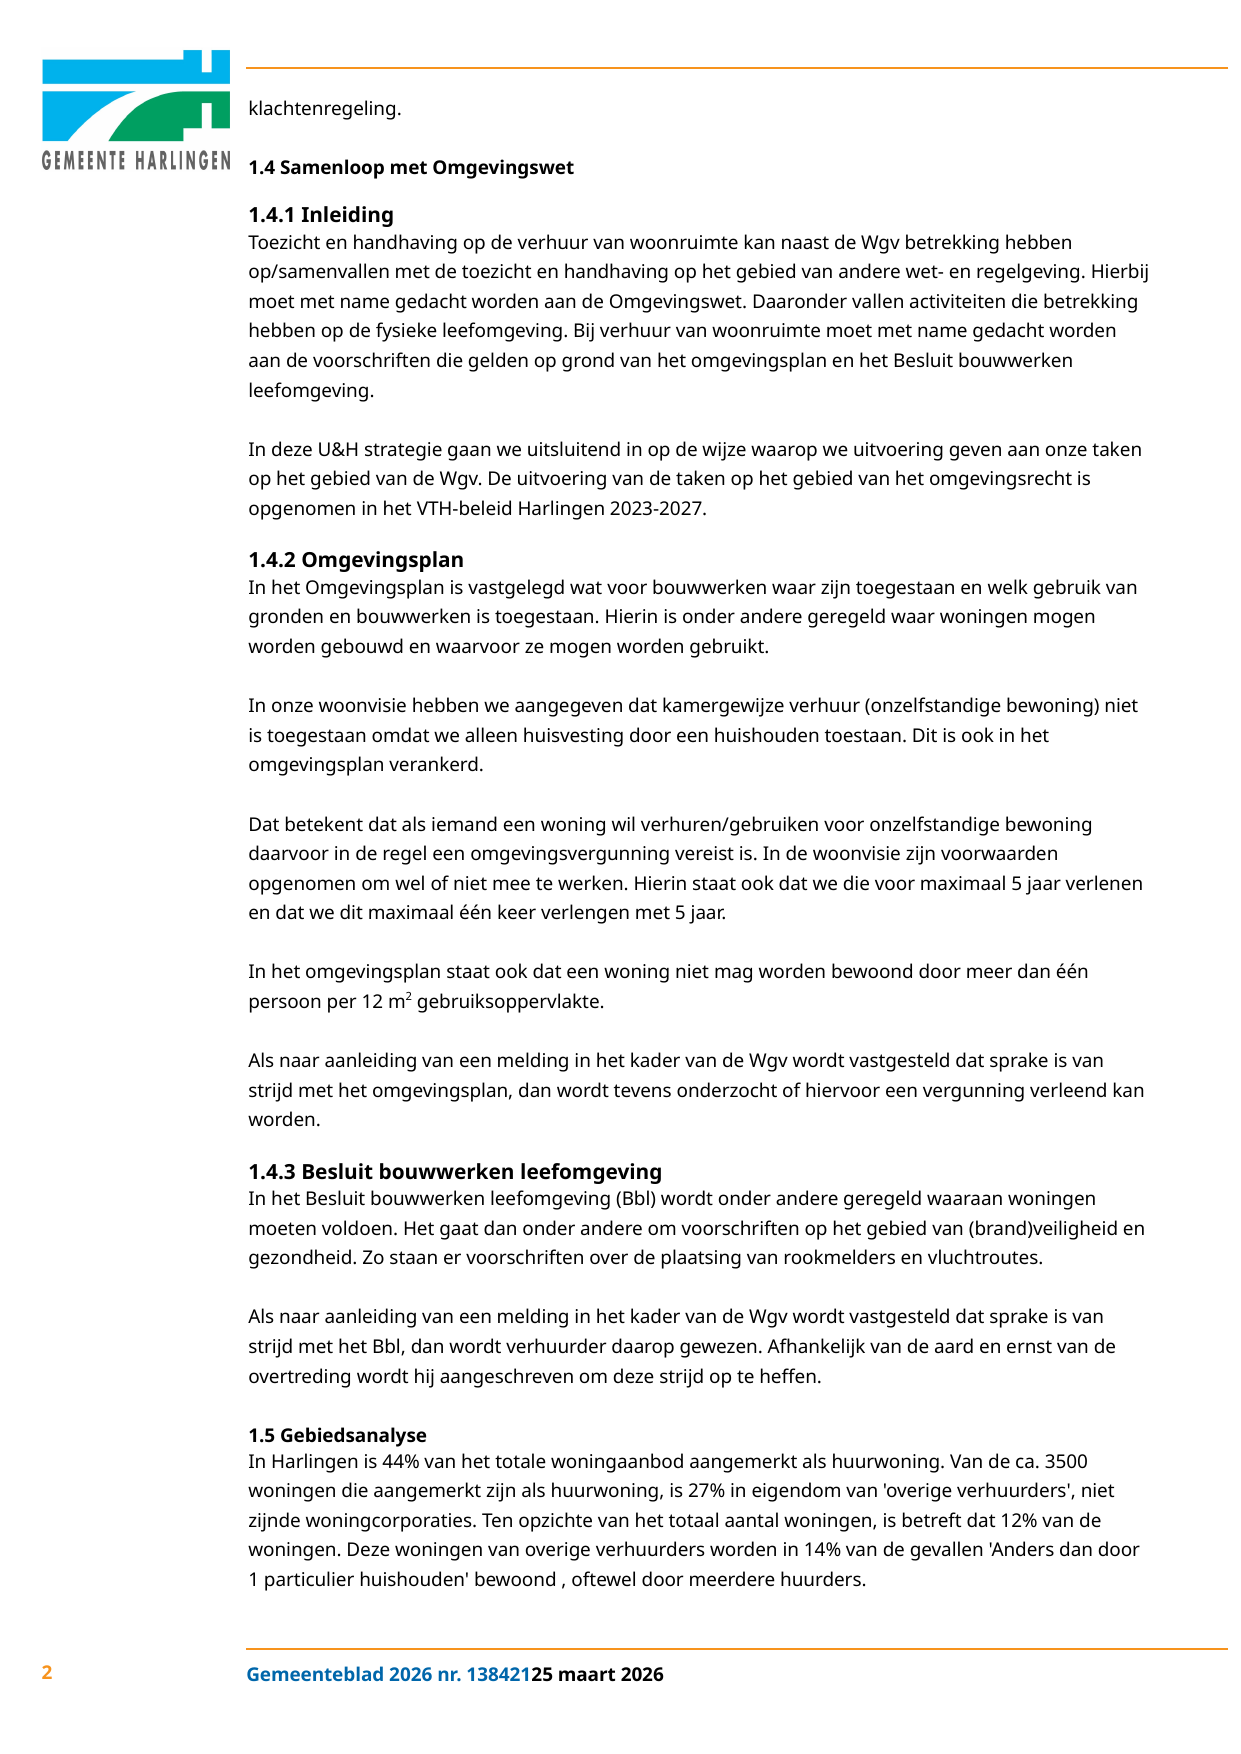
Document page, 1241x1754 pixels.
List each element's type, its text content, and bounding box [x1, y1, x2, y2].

text 1.5 Gebiedsanalyse [248, 1422, 1152, 1448]
text 1.4.2 Omgevingsplan [248, 546, 1152, 574]
text In deze U&H strategie gaan we uitsluitend in op de wijze waarop we uitvoering geven aan onze taken op het gebied van de Wgv. De uitvoering van de taken op het gebied van het omgevingsrecht is opgenomen in het VTH-beleid Harlingen 2023-2027. [248, 436, 1152, 521]
text 1.4.3 Besluit bouwwerken leefomgeving [248, 1157, 1152, 1185]
text Als naar aanleiding van een melding in het kader van de Wgv wordt vastgesteld dat sprake is van strijd met het Bbl, dan wordt verhuurder daarop gewezen. Afhankelijk van de aard en ernst van de overtreding wordt hij aangeschreven om deze strijd op te heffen. [248, 1304, 1152, 1389]
text 1.4 Samenloop met Omgevingswet [248, 154, 1152, 180]
text In het Besluit bouwwerken leefomgeving (Bbl) wordt onder andere geregeld waaraan woningen moeten voldoen. Het gaat dan onder andere om voorschriften op het gebied van (brand)veiligheid en gezondheid. Zo staan er voorschriften over de plaatsing van rookmelders en vluchtroutes. [248, 1185, 1152, 1270]
text In onze woonvisie hebben we aangegeven dat kamergewijze verhuur (onzelfstandige bewoning) niet is toegestaan omdat we alleen huisvesting door een huishouden toestaan. Dit is ook in het omgevingsplan verankerd. [248, 692, 1152, 777]
picture [41, 47, 231, 172]
text In Harlingen is 44% van het totale woningaanbod aangemerkt als huurwoning. Van de ca. 3500 woningen die aangemerkt zijn als huurwoning, is 27% in eigendom van 'overige verhuurders', niet zijnde woningcorporaties. Ten opzichte van het totaal aantal woningen, is betreft dat 12% van de woningen. Deze woningen van overige verhuurders worden in 14% van de gevallen 'Anders dan door 1 particulier huishouden' bewoond , oftewel door meerdere huurders. [248, 1448, 1152, 1592]
text In het omgevingsplan staat ook dat een woning niet mag worden bewoond door meer dan één persoon per 12 m2 gebruiksoppervlakte. [248, 959, 1152, 1014]
text klachtenregeling. [248, 95, 1152, 121]
text 1.4.1 Inleiding [248, 201, 1152, 229]
text Dat betekent dat als iemand een woning wil verhuren/gebruiken voor onzelfstandige bewoning daarvoor in de regel een omgevingsvergunning vereist is. In de woonvisie zijn voorwaarden opgenomen om wel of niet mee te werken. Hierin staat ook dat we die voor maximaal 5 jaar verlenen en dat we dit maximaal één keer verlengen met 5 jaar. [248, 811, 1152, 925]
text Als naar aanleiding van een melding in het kader van de Wgv wordt vastgesteld dat sprake is van strijd met het omgevingsplan, dan wordt tevens onderzocht of hiervoor een vergunning verleend kan worden. [248, 1047, 1152, 1132]
text Toezicht en handhaving op de verhuur van woonruimte kan naast de Wgv betrekking hebben op/samenvallen met de toezicht en handhaving op het gebied van andere wet- en regelgeving. Hierbij moet met name gedacht worden aan de Omgevingswet. Daaronder vallen activiteiten die betrekking hebben op de fysieke leefomgeving. Bij verhuur van woonruimte moet met name gedacht worden aan de voorschriften die gelden op grond van het omgevingsplan en het Besluit bouwwerken leefomgeving. [248, 229, 1152, 403]
text In het Omgevingsplan is vastgelegd wat voor bouwwerken waar zijn toegestaan en welk gebruik van gronden en bouwwerken is toegestaan. Hierin is onder andere geregeld waar woningen mogen worden gebouwd en waarvoor ze mogen worden gebruikt. [248, 574, 1152, 659]
